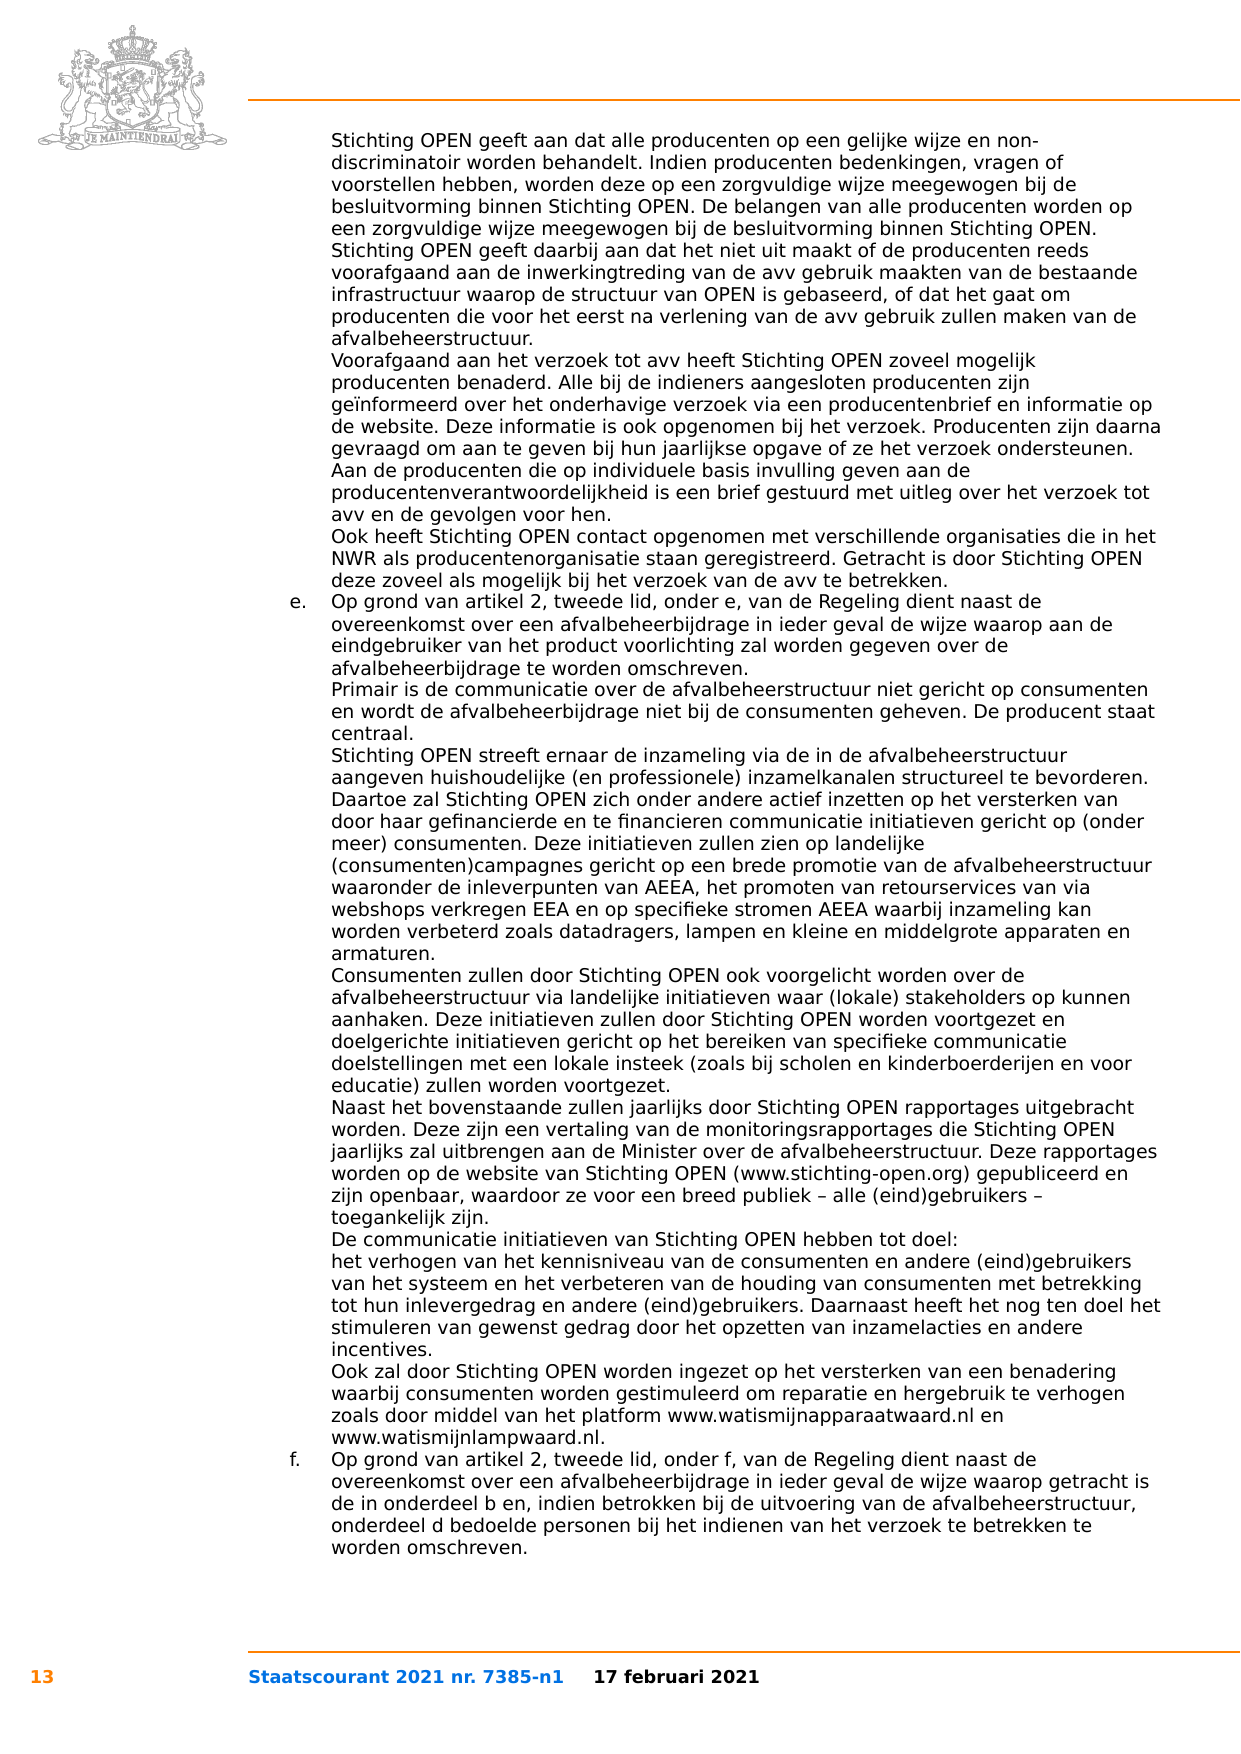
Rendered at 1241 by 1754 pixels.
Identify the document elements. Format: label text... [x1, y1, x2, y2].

text Ook heeft Stichting OPEN contact opgenomen met verschillende organisaties die in het NWR als producentenorganisatie staan geregistreerd. Getracht is door Stichting OPEN deze zoveel als mogelijk bij het verzoek van de avv te betrekken. [331, 526, 1163, 591]
picture [38, 25, 227, 150]
text Stichting OPEN streeft ernaar de inzameling via de in de afvalbeheerstructuur aangeven huishoudelijke (en professionele) inzamelkanalen structureel te bevorderen. Daartoe zal Stichting OPEN zich onder andere actief inzetten op het versterken van door haar gefinancierde en te financieren communicatie initiatieven gericht op (onder meer) consumenten. Deze initiatieven zullen zien op landelijke (consumenten)campagnes gericht op een brede promotie van de afvalbeheerstructuur waaronder de inleverpunten van AEEA, het promoten van retourservices van via webshops verkregen EEA en op specifieke stromen AEEA waarbij inzameling kan worden verbeterd zoals datadragers, lampen en kleine en middelgrote apparaten en armaturen. [331, 745, 1163, 965]
text Stichting OPEN geeft daarbij aan dat het niet uit maakt of de producenten reeds voorafgaand aan de inwerkingtreding van de avv gebruik maakten van de bestaande infrastructuur waarop de structuur van OPEN is gebaseerd, of dat het gaat om producenten die voor het eerst na verlening van de avv gebruik zullen maken van de afvalbeheerstructuur. [331, 240, 1163, 350]
text f. Op grond van artikel 2, tweede lid, onder f, van de Regeling dient naast de overeenkomst over een afvalbeheerbijdrage in ieder geval de wijze waarop getracht is de in onderdeel b en, indien betrokken bij de uitvoering van de afvalbeheerstructuur, onderdeel d bedoelde personen bij het indienen van het verzoek te betrekken te worden omschreven. [289, 1449, 1163, 1558]
text het verhogen van het kennisniveau van de consumenten en andere (eind)gebruikers van het systeem en het verbeteren van de houding van consumenten met betrekking tot hun inlevergedrag en andere (eind)gebruikers. Daarnaast heeft het nog ten doel het stimuleren van gewenst gedrag door het opzetten van inzamelacties en andere incentives. [331, 1251, 1163, 1361]
text Voorafgaand aan het verzoek tot avv heeft Stichting OPEN zoveel mogelijk [331, 350, 1163, 372]
text Consumenten zullen door Stichting OPEN ook voorgelicht worden over de afvalbeheerstructuur via landelijke initiatieven waar (lokale) stakeholders op kunnen aanhaken. Deze initiatieven zullen door Stichting OPEN worden voortgezet en doelgerichte initiatieven gericht op het bereiken van specifieke communicatie doelstellingen met een lokale insteek (zoals bij scholen en kinderboerderijen en voor educatie) zullen worden voortgezet. [331, 965, 1163, 1097]
text Stichting OPEN geeft aan dat alle producenten op een gelijke wijze en non-discriminatoir worden behandelt. Indien producenten bedenkingen, vragen of voorstellen hebben, worden deze op een zorgvuldige wijze meegewogen bij de besluitvorming binnen Stichting OPEN. De belangen van alle producenten worden op een zorgvuldige wijze meegewogen bij de besluitvorming binnen Stichting OPEN. [331, 130, 1163, 240]
text producenten benaderd. Alle bij de indieners aangesloten producenten zijn geïnformeerd over het onderhavige verzoek via een producentenbrief en informatie op de website. Deze informatie is ook opgenomen bij het verzoek. Producenten zijn daarna gevraagd om aan te geven bij hun jaarlijkse opgave of ze het verzoek ondersteunen. Aan de producenten die op individuele basis invulling geven aan de producentenverantwoordelijkheid is een brief gestuurd met uitleg over het verzoek tot avv en de gevolgen voor hen. [331, 372, 1163, 526]
text Ook zal door Stichting OPEN worden ingezet op het versterken van een benadering waarbij consumenten worden gestimuleerd om reparatie en hergebruik te verhogen zoals door middel van het platform www.watismijnapparaatwaard.nl en www.watismijnlampwaard.nl. [331, 1361, 1163, 1449]
text De communicatie initiatieven van Stichting OPEN hebben tot doel: [331, 1229, 1163, 1251]
text e. Op grond van artikel 2, tweede lid, onder e, van de Regeling dient naast de overeenkomst over een afvalbeheerbijdrage in ieder geval de wijze waarop aan de eindgebruiker van het product voorlichting zal worden gegeven over de afvalbeheerbijdrage te worden omschreven. [289, 591, 1163, 679]
text Naast het bovenstaande zullen jaarlijks door Stichting OPEN rapportages uitgebracht worden. Deze zijn een vertaling van de monitoringsrapportages die Stichting OPEN jaarlijks zal uitbrengen aan de Minister over de afvalbeheerstructuur. Deze rapportages worden op de website van Stichting OPEN (www.stichting-open.org) gepubliceerd en zijn openbaar, waardoor ze voor een breed publiek – alle (eind)gebruikers – toegankelijk zijn. [331, 1097, 1163, 1229]
text Primair is de communicatie over de afvalbeheerstructuur niet gericht op consumenten en wordt de afvalbeheerbijdrage niet bij de consumenten geheven. De producent staat centraal. [331, 679, 1163, 745]
